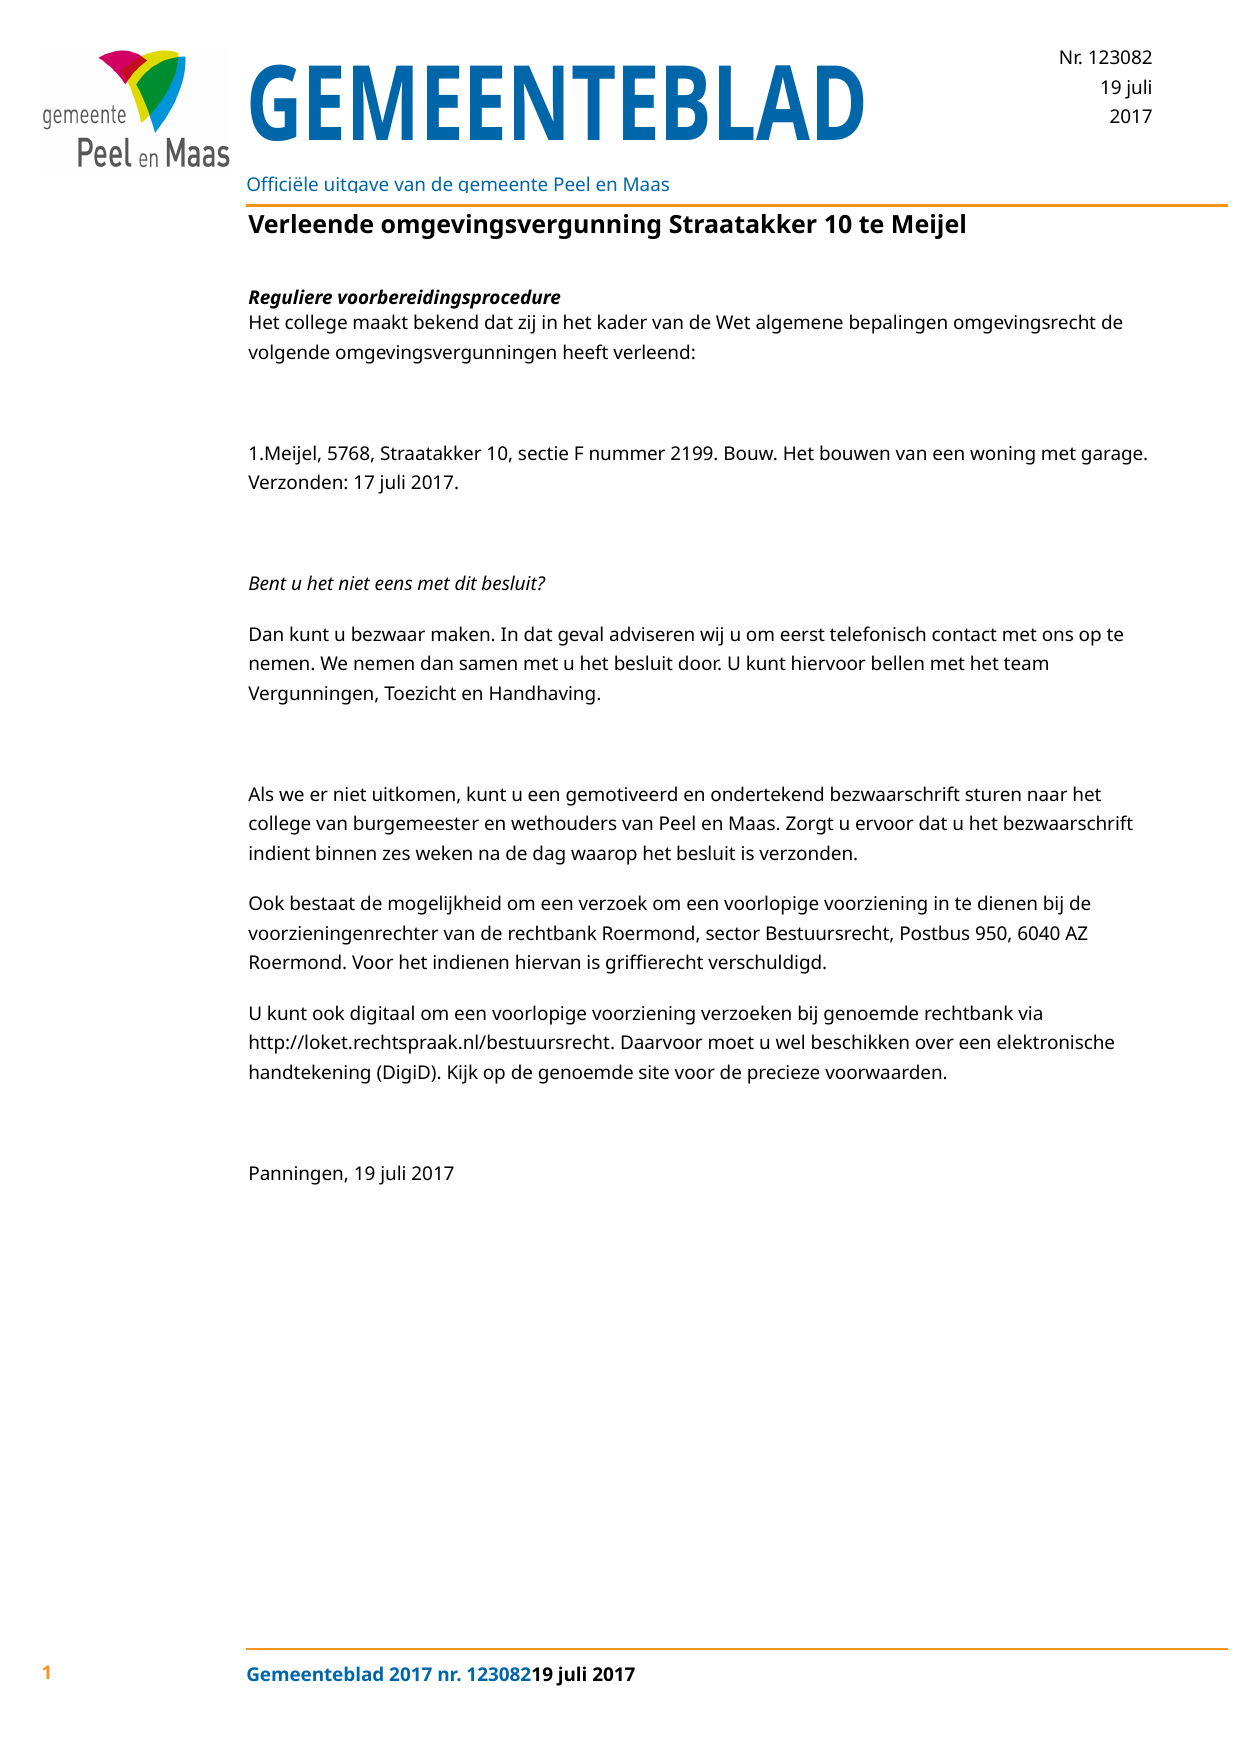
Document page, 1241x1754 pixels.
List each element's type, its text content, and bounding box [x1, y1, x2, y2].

text Verleende omgevingsvergunning Straatakker 10 te Meijel [248, 207, 1152, 241]
text 1.Meijel, 5768, Straatakker 10, sectie F nummer 2199. Bouw. Het bouwen van een woning met garage. Verzonden: 17 juli 2017. [248, 440, 1152, 495]
text Als we er niet uitkomen, kunt u een gemotiveerd en ondertekend bezwaarschrift sturen naar het college van burgemeester en wethouders van Peel en Maas. Zorgt u ervoor dat u het bezwaarschrift indient binnen zes weken na de dag waarop het besluit is verzonden. [248, 781, 1152, 866]
text Panningen, 19 juli 2017 [248, 1160, 1152, 1186]
picture [41, 47, 231, 172]
text Het college maakt bekend dat zij in het kader van de Wet algemene bepalingen omgevingsrecht de volgende omgevingsvergunningen heeft verleend: [248, 309, 1152, 365]
text Dan kunt u bezwaar maken. In dat geval adviseren wij u om eerst telefonisch contact met ons op te nemen. We nemen dan samen met u het besluit door. U kunt hiervoor bellen met het team Vergunningen, Toezicht en Handhaving. [248, 621, 1152, 706]
text Reguliere voorbereidingsprocedure [248, 284, 1152, 309]
text Ook bestaat de mogelijkheid om een verzoek om een voorlopige voorziening in te dienen bij de voorzieningenrechter van de rechtbank Roermond, sector Bestuursrecht, Postbus 950, 6040 AZ Roermond. Voor het indienen hiervan is griffierecht verschuldigd. [248, 890, 1152, 975]
text U kunt ook digitaal om een voorlopige voorziening verzoeken bij genoemde rechtbank via http://loket.rechtspraak.nl/bestuursrecht. Daarvoor moet u wel beschikken over een elektronische handtekening (DigiD). Kijk op de genoemde site voor de precieze voorwaarden. [248, 1000, 1152, 1085]
text Bent u het niet eens met dit besluit? [248, 570, 1152, 596]
